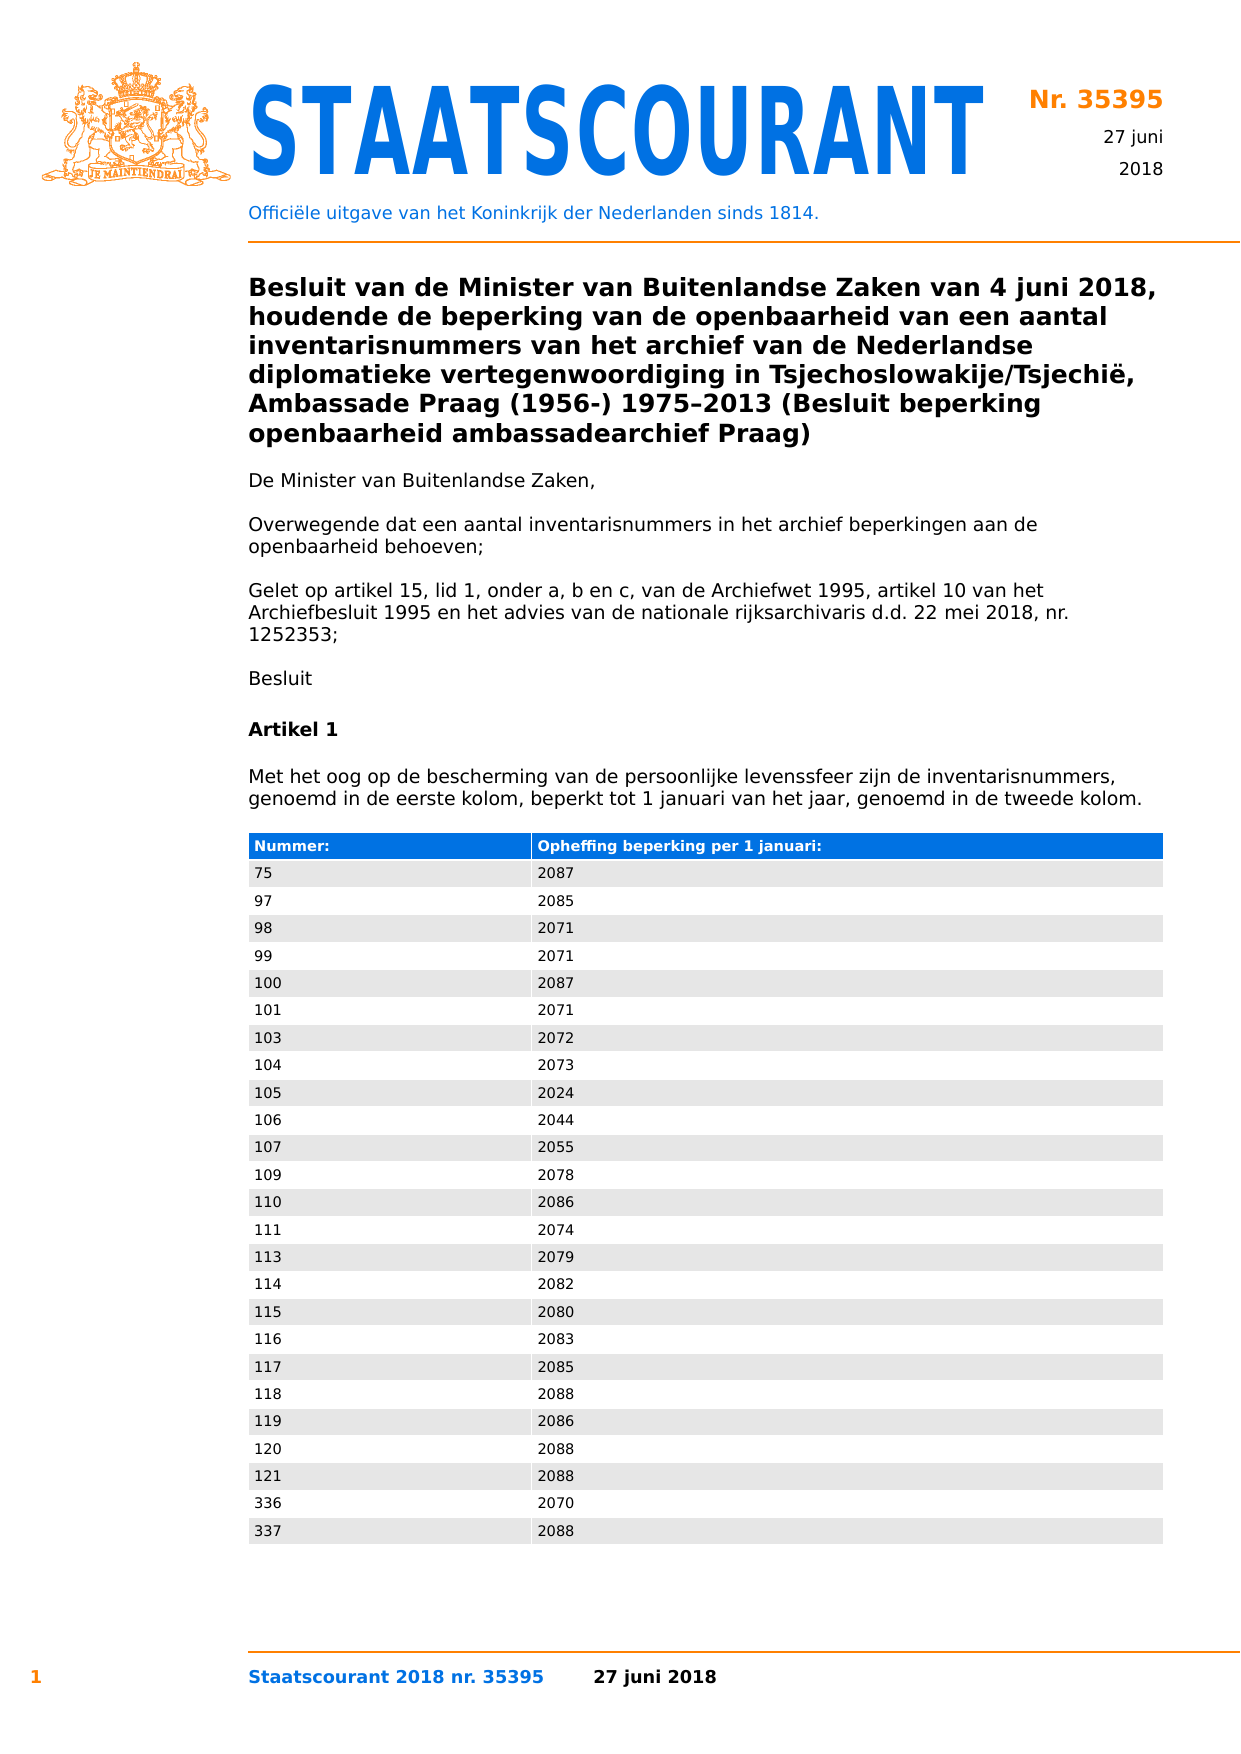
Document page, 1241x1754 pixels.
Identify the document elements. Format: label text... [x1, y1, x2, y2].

table_cell 105 [249, 1080, 531, 1106]
table_cell 120 [249, 1436, 531, 1462]
table_cell 2087 [532, 970, 1163, 997]
table_cell 2071 [532, 998, 1163, 1024]
table_cell 75 [249, 861, 531, 887]
table_cell 2085 [532, 1354, 1163, 1380]
table_cell 97 [249, 888, 531, 914]
subtitle Besluit van de Minister van Buitenlandse Zaken van 4 juni 2018, houdende de beperking van de openbaarheid van een aantal inventarisnummers van het archief van de Nederlandse diplomatieke vertegenwoordiging in Tsjechoslowakije/Tsjechië, Ambassade Praag (1956-) 1975–2013 (Besluit beperking openbaarheid ambassadearchief Praag) [248, 273, 1163, 448]
table_cell 99 [249, 943, 531, 969]
table_cell 109 [249, 1162, 531, 1188]
table_cell 2071 [532, 915, 1163, 942]
table_cell 2070 [532, 1491, 1163, 1517]
table_cell 2082 [532, 1272, 1163, 1298]
table_cell 111 [249, 1217, 531, 1243]
text Besluit [248, 667, 1163, 689]
table_cell 118 [249, 1381, 531, 1407]
table_cell 110 [249, 1189, 531, 1216]
text Met het oog op de bescherming van de persoonlijke levenssfeer zijn de inventarisnummers, genoemd in de eerste kolom, beperkt tot 1 januari van het jaar, genoemd in de tweede kolom. [248, 766, 1163, 810]
table_cell 2055 [532, 1135, 1163, 1161]
table_cell 2086 [532, 1409, 1163, 1435]
table_cell 2018 [998, 153, 1240, 203]
table_cell 2073 [532, 1053, 1163, 1079]
table_cell 116 [249, 1326, 531, 1353]
text De Minister van Buitenlandse Zaken, [248, 470, 1163, 492]
table_cell 2085 [532, 888, 1163, 914]
table_cell 2079 [532, 1244, 1163, 1271]
table_cell 103 [249, 1025, 531, 1051]
table_cell 117 [249, 1354, 531, 1380]
table_cell 2088 [532, 1463, 1163, 1490]
table_header STAATSCOURANT [248, 62, 998, 203]
table_cell 2024 [532, 1080, 1163, 1106]
table_cell 2071 [532, 943, 1163, 969]
table_cell Officiële uitgave van het Koninkrijk der Nederlanden sinds 1814. [248, 203, 1240, 241]
table_cell 107 [249, 1135, 531, 1161]
table_cell 119 [249, 1409, 531, 1435]
table_header Opheffing beperking per 1 januari: [532, 833, 1163, 859]
table_cell 337 [249, 1518, 531, 1544]
table_cell 115 [249, 1299, 531, 1325]
table_cell 101 [249, 998, 531, 1024]
table_cell 2088 [532, 1381, 1163, 1407]
table_cell 2088 [532, 1518, 1163, 1544]
picture [41, 62, 231, 186]
table_cell 2080 [532, 1299, 1163, 1325]
table_cell 2072 [532, 1025, 1163, 1051]
table_cell 106 [249, 1107, 531, 1133]
table_cell 98 [249, 915, 531, 942]
table_cell 2088 [532, 1436, 1163, 1462]
table_cell 27 juni [998, 121, 1240, 153]
subtitle Artikel 1 [248, 719, 1163, 741]
text Overwegende dat een aantal inventarisnummers in het archief beperkingen aan de openbaarheid behoeven; [248, 514, 1163, 558]
table_cell 100 [249, 970, 531, 997]
table_header [25, 62, 248, 241]
table_cell 2044 [532, 1107, 1163, 1133]
table_header Nummer: [249, 833, 531, 859]
table_cell 2083 [532, 1326, 1163, 1353]
table_cell 2087 [532, 861, 1163, 887]
table_cell 121 [249, 1463, 531, 1490]
table_cell 104 [249, 1053, 531, 1079]
table_cell 114 [249, 1272, 531, 1298]
table_cell 2074 [532, 1217, 1163, 1243]
table_cell 2086 [532, 1189, 1163, 1216]
table_cell 113 [249, 1244, 531, 1271]
text Gelet op artikel 15, lid 1, onder a, b en c, van de Archiefwet 1995, artikel 10 van het Archiefbesluit 1995 en het advies van de nationale rijksarchivaris d.d. 22 mei 2018, nr. 1252353; [248, 579, 1163, 646]
table_header Nr. 35395 [998, 62, 1240, 121]
table_cell 336 [249, 1491, 531, 1517]
table_cell 2078 [532, 1162, 1163, 1188]
